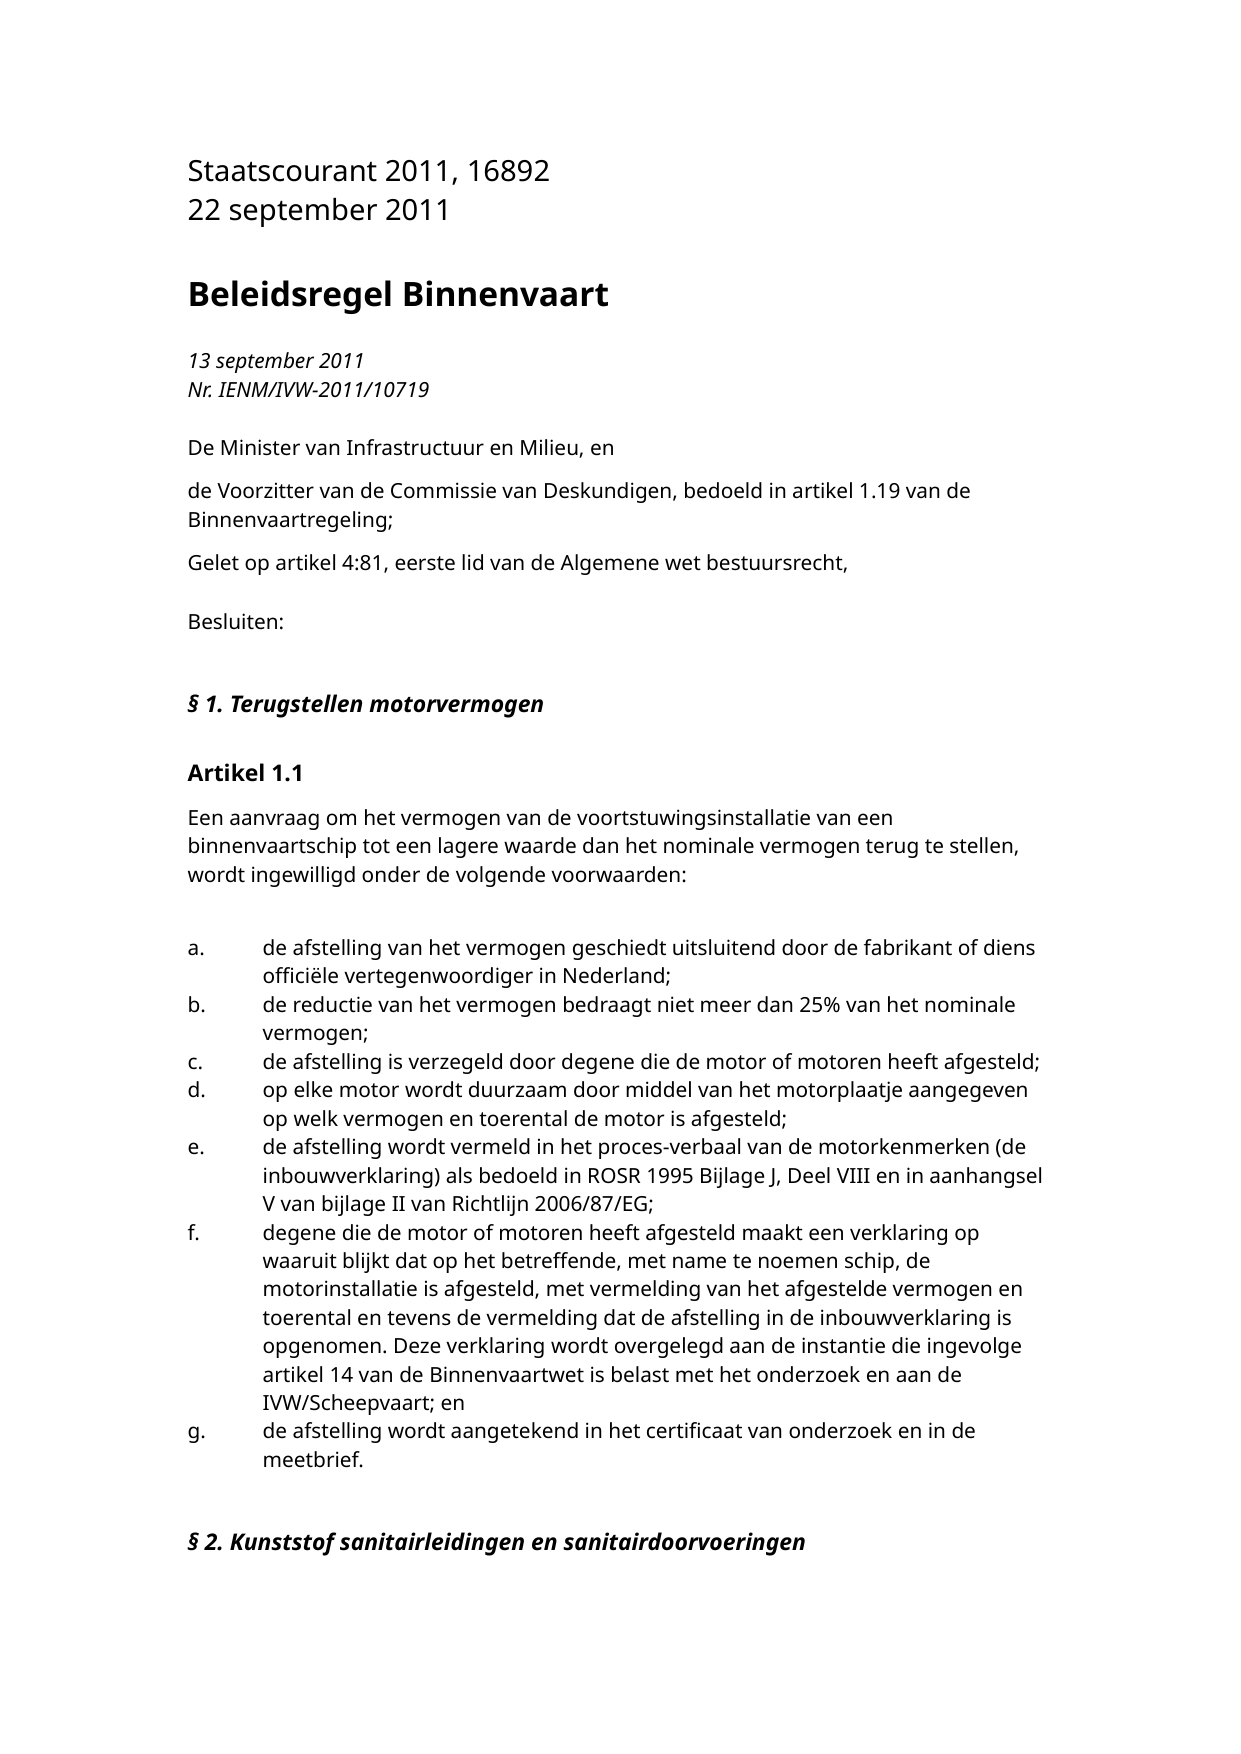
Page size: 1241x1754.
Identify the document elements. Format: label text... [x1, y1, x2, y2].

list de afstelling wordt vermeld in het proces-verbaal van de motorkenmerken (de inbouwverklaring) als bedoeld in ROSR 1995 Bijlage J, Deel VIII en in aanhangsel V van bijlage II van Richtlijn 2006/87/EG; [187, 1132, 1053, 1218]
text Een aanvraag om het vermogen van de voortstuwingsinstallatie van een binnenvaartschip tot een lagere waarde dan het nominale vermogen terug te stellen, wordt ingewilligd onder de volgende voorwaarden: [187, 803, 1053, 888]
text De Minister van Infrastructuur en Milieu, en [187, 433, 1053, 462]
list degene die de motor of motoren heeft afgesteld maakt een verklaring op waaruit blijkt dat op het betreffende, met name te noemen schip, de motorinstallatie is afgesteld, met vermelding van het afgestelde vermogen en toerental en tevens de vermelding dat de afstelling in de inbouwverklaring is opgenomen. Deze verklaring wordt overgelegd aan de instantie die ingevolge artikel 14 van de Binnenvaartwet is belast met het onderzoek en aan de IVW/Scheepvaart; en [187, 1218, 1053, 1417]
subtitle Artikel 1.1 [187, 757, 1053, 788]
text Gelet op artikel 4:81, eerste lid van de Algemene wet bestuursrecht, [187, 548, 1053, 577]
text de Voorzitter van de Commissie van Deskundigen, bedoeld in artikel 1.19 van de Binnenvaartregeling; [187, 477, 1053, 533]
text Staatscourant 2011, 16892 [187, 150, 1053, 190]
list de afstelling van het vermogen geschiedt uitsluitend door de fabrikant of diens officiële vertegenwoordiger in Nederland; [187, 933, 1053, 990]
text Besluiten: [187, 607, 1053, 635]
list de afstelling wordt aangetekend in het certificaat van onderzoek en in de meetbrief. [187, 1417, 1053, 1473]
list op elke motor wordt duurzaam door middel van het motorplaatje aangegeven op welk vermogen en toerental de motor is afgesteld; [187, 1075, 1053, 1132]
text 22 september 2011 [187, 190, 1053, 229]
list de reductie van het vermogen bedraagt niet meer dan 25% van het nominale vermogen; [187, 990, 1053, 1047]
subtitle Beleidsregel Binnenvaart [187, 271, 1053, 316]
subtitle § 1. Terugstellen motorvermogen [187, 688, 1053, 719]
list de afstelling is verzegeld door degene die de motor of motoren heeft afgesteld; [187, 1047, 1053, 1075]
text 13 september 2011 [187, 346, 1053, 375]
text Nr. IENM/IVW-2011/10719 [187, 375, 1053, 403]
subtitle § 2. Kunststof sanitairleidingen en sanitairdoorvoeringen [187, 1526, 1053, 1557]
